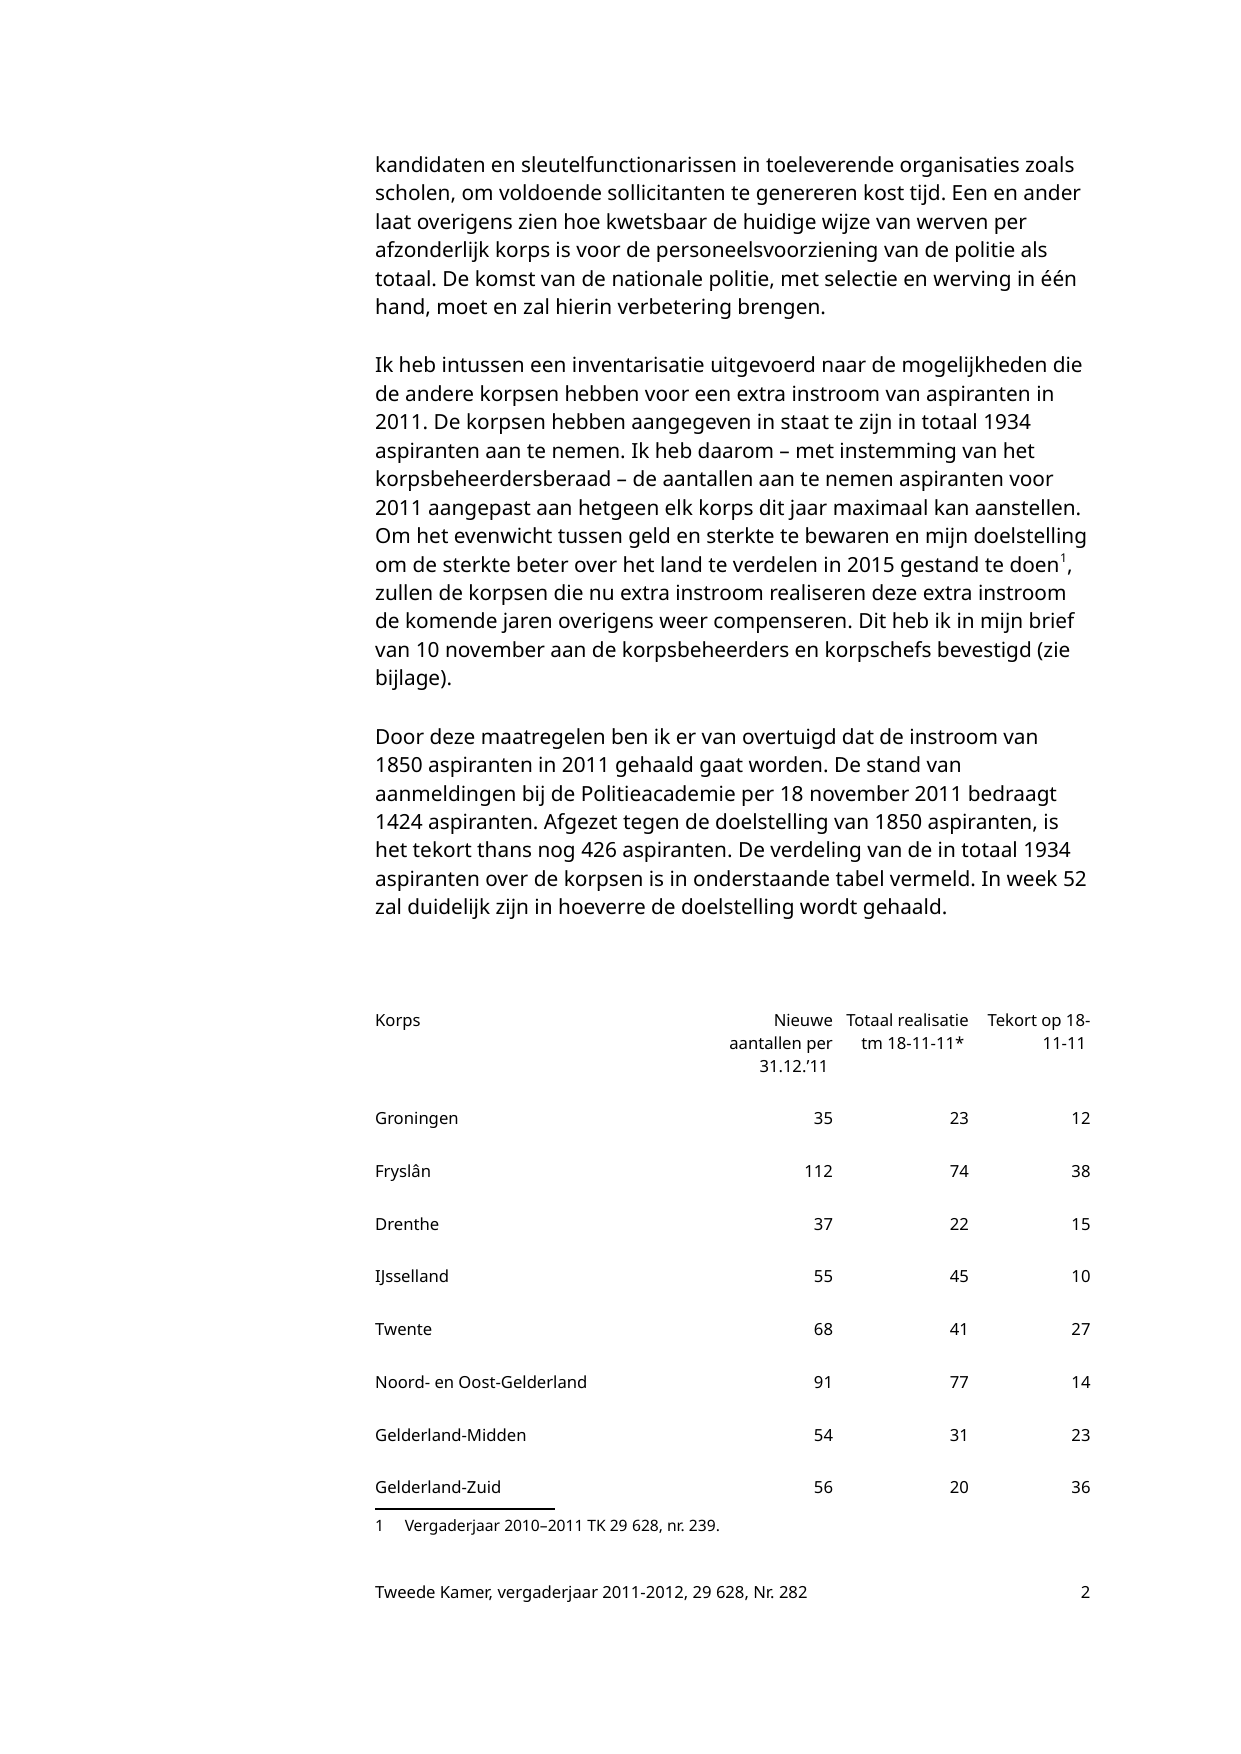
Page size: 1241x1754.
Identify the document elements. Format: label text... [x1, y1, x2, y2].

table_cell 27 [969, 1318, 1090, 1371]
table_cell 31 [833, 1423, 968, 1476]
table_cell 56 [704, 1476, 833, 1499]
table_cell Gelderland-Midden [375, 1423, 704, 1476]
text Vergaderjaar 2010–2011 TK 29 628, nr. 239. [375, 1508, 1090, 1536]
table_cell 37 [704, 1213, 833, 1265]
table_cell Fryslân [375, 1160, 704, 1212]
table_cell 10 [969, 1265, 1090, 1318]
table_cell 35 [704, 1107, 833, 1160]
table_header Korps [375, 1009, 704, 1107]
table_header Nieuwe aantallen per 31.12.’11 [704, 1009, 833, 1107]
table_cell 77 [833, 1371, 968, 1423]
table_cell 38 [969, 1160, 1090, 1212]
text kandidaten en sleutelfunctionarissen in toeleverende organisaties zoals scholen, om voldoende sollicitanten te genereren kost tijd. Een en ander laat overigens zien hoe kwetsbaar de huidige wijze van werven per afzonderlijk korps is voor de personeelsvoorziening van de politie als totaal. De komst van de nationale politie, met selectie en werving in één hand, moet en zal hierin verbetering brengen. [375, 150, 1090, 321]
table_cell 55 [704, 1265, 833, 1318]
table_cell 68 [704, 1318, 833, 1371]
table_cell Groningen [375, 1107, 704, 1160]
table_cell Gelderland-Zuid [375, 1476, 704, 1499]
table_cell 12 [969, 1107, 1090, 1160]
table_cell 74 [833, 1160, 968, 1212]
table_cell 23 [969, 1423, 1090, 1476]
table_cell Drenthe [375, 1213, 704, 1265]
table_cell 22 [833, 1213, 968, 1265]
table_cell 14 [969, 1371, 1090, 1423]
table_cell Twente [375, 1318, 704, 1371]
table_cell Noord- en Oost-Gelderland [375, 1371, 704, 1423]
table_header Tekort op 18-11-11 [969, 1009, 1090, 1107]
table_cell 45 [833, 1265, 968, 1318]
text Ik heb intussen een inventarisatie uitgevoerd naar de mogelijkheden die de andere korpsen hebben voor een extra instroom van aspiranten in 2011. De korpsen hebben aangegeven in staat te zijn in totaal 1934 aspiranten aan te nemen. Ik heb daarom – met instemming van het korpsbeheerdersberaad – de aantallen aan te nemen aspiranten voor 2011 aangepast aan hetgeen elk korps dit jaar maximaal kan aanstellen. Om het evenwicht tussen geld en sterkte te bewaren en mijn doelstelling om de sterkte beter over het land te verdelen in 2015 gestand te doen, zullen de korpsen die nu extra instroom realiseren deze extra instroom de komende jaren overigens weer compenseren. Dit heb ik in mijn brief van 10 november aan de korpsbeheerders en korpschefs bevestigd (zie bijlage). [375, 351, 1090, 692]
table_cell 112 [704, 1160, 833, 1212]
table_cell IJsselland [375, 1265, 704, 1318]
table_cell 15 [969, 1213, 1090, 1265]
table_cell 20 [833, 1476, 968, 1499]
table_cell 54 [704, 1423, 833, 1476]
table_cell 23 [833, 1107, 968, 1160]
table_cell 36 [969, 1476, 1090, 1499]
text Door deze maatregelen ben ik er van overtuigd dat de instroom van 1850 aspiranten in 2011 gehaald gaat worden. De stand van aanmeldingen bij de Politieacademie per 18 november 2011 bedraagt 1424 aspiranten. Afgezet tegen de doelstelling van 1850 aspiranten, is het tekort thans nog 426 aspiranten. De verdeling van de in totaal 1934 aspiranten over de korpsen is in onderstaande tabel vermeld. In week 52 zal duidelijk zijn in hoeverre de doelstelling wordt gehaald. [375, 722, 1090, 921]
table_cell 41 [833, 1318, 968, 1371]
table_cell 91 [704, 1371, 833, 1423]
table_header Totaal realisatie tm 18-11-11* [833, 1009, 968, 1107]
